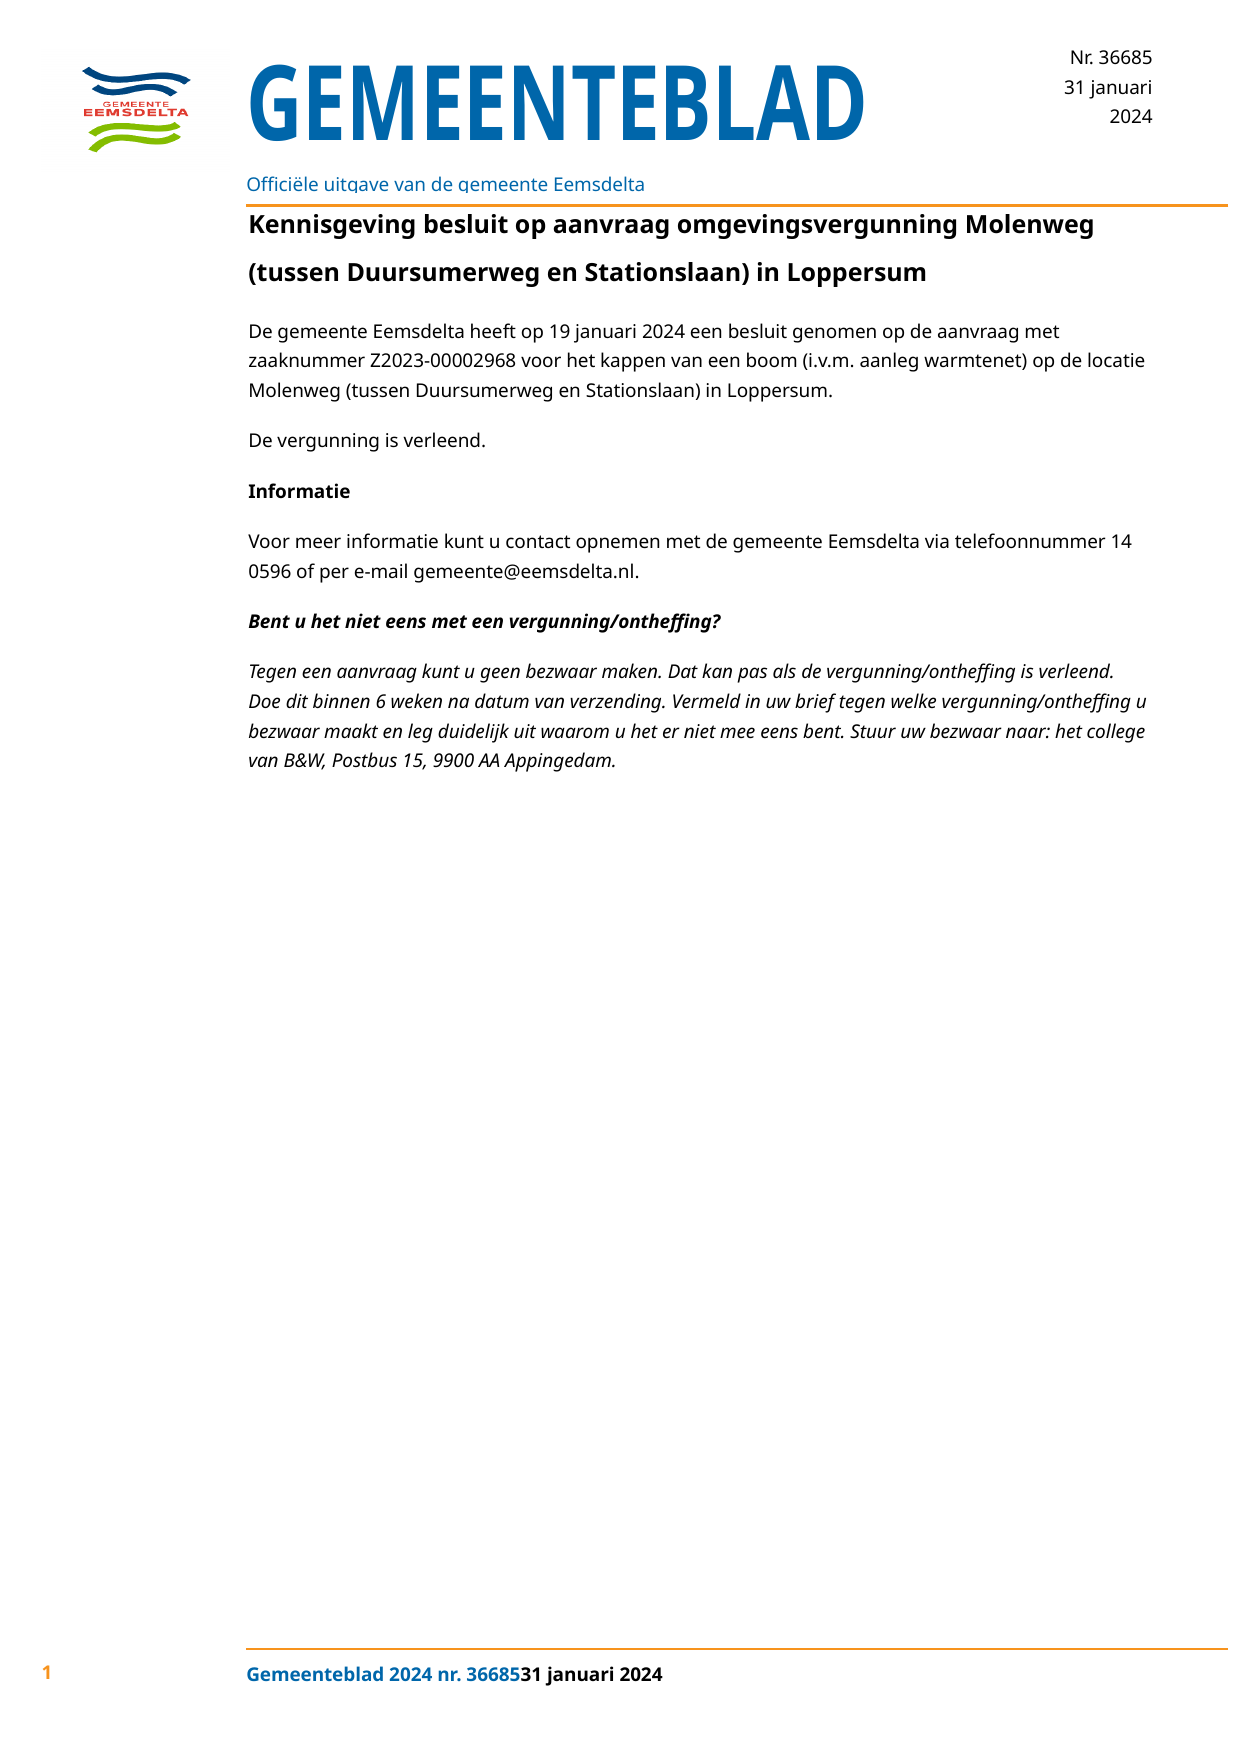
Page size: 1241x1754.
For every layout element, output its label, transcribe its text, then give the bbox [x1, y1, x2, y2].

text De gemeente Eemsdelta heeft op 19 januari 2024 een besluit genomen op de aanvraag met zaaknummer Z2023-00002968 voor het kappen van een boom (i.v.m. aanleg warmtenet) op de locatie Molenweg (tussen Duursumerweg en Stationslaan) in Loppersum. [248, 318, 1152, 403]
text Voor meer informatie kunt u contact opnemen met de gemeente Eemsdelta via telefoonnummer 14 0596 of per e-mail gemeente@eemsdelta.nl. [248, 528, 1152, 584]
text Bent u het niet eens met een vergunning/ontheffing? [248, 608, 1152, 634]
text Informatie [248, 478, 1152, 504]
text Tegen een aanvraag kunt u geen bezwaar maken. Dat kan pas als de vergunning/ontheffing is verleend. Doe dit binnen 6 weken na datum van verzending. Vermeld in uw brief tegen welke vergunning/ontheffing u bezwaar maakt en leg duidelijk uit waarom u het er niet mee eens bent. Stuur uw bezwaar naar: het college van B&W, Postbus 15, 9900 AA Appingedam. [248, 659, 1152, 773]
text De vergunning is verleend. [248, 427, 1152, 453]
text Kennisgeving besluit op aanvraag omgevingsvergunning Molenweg (tussen Duursumerweg en Stationslaan) in Loppersum [248, 207, 1152, 288]
picture [41, 47, 231, 172]
